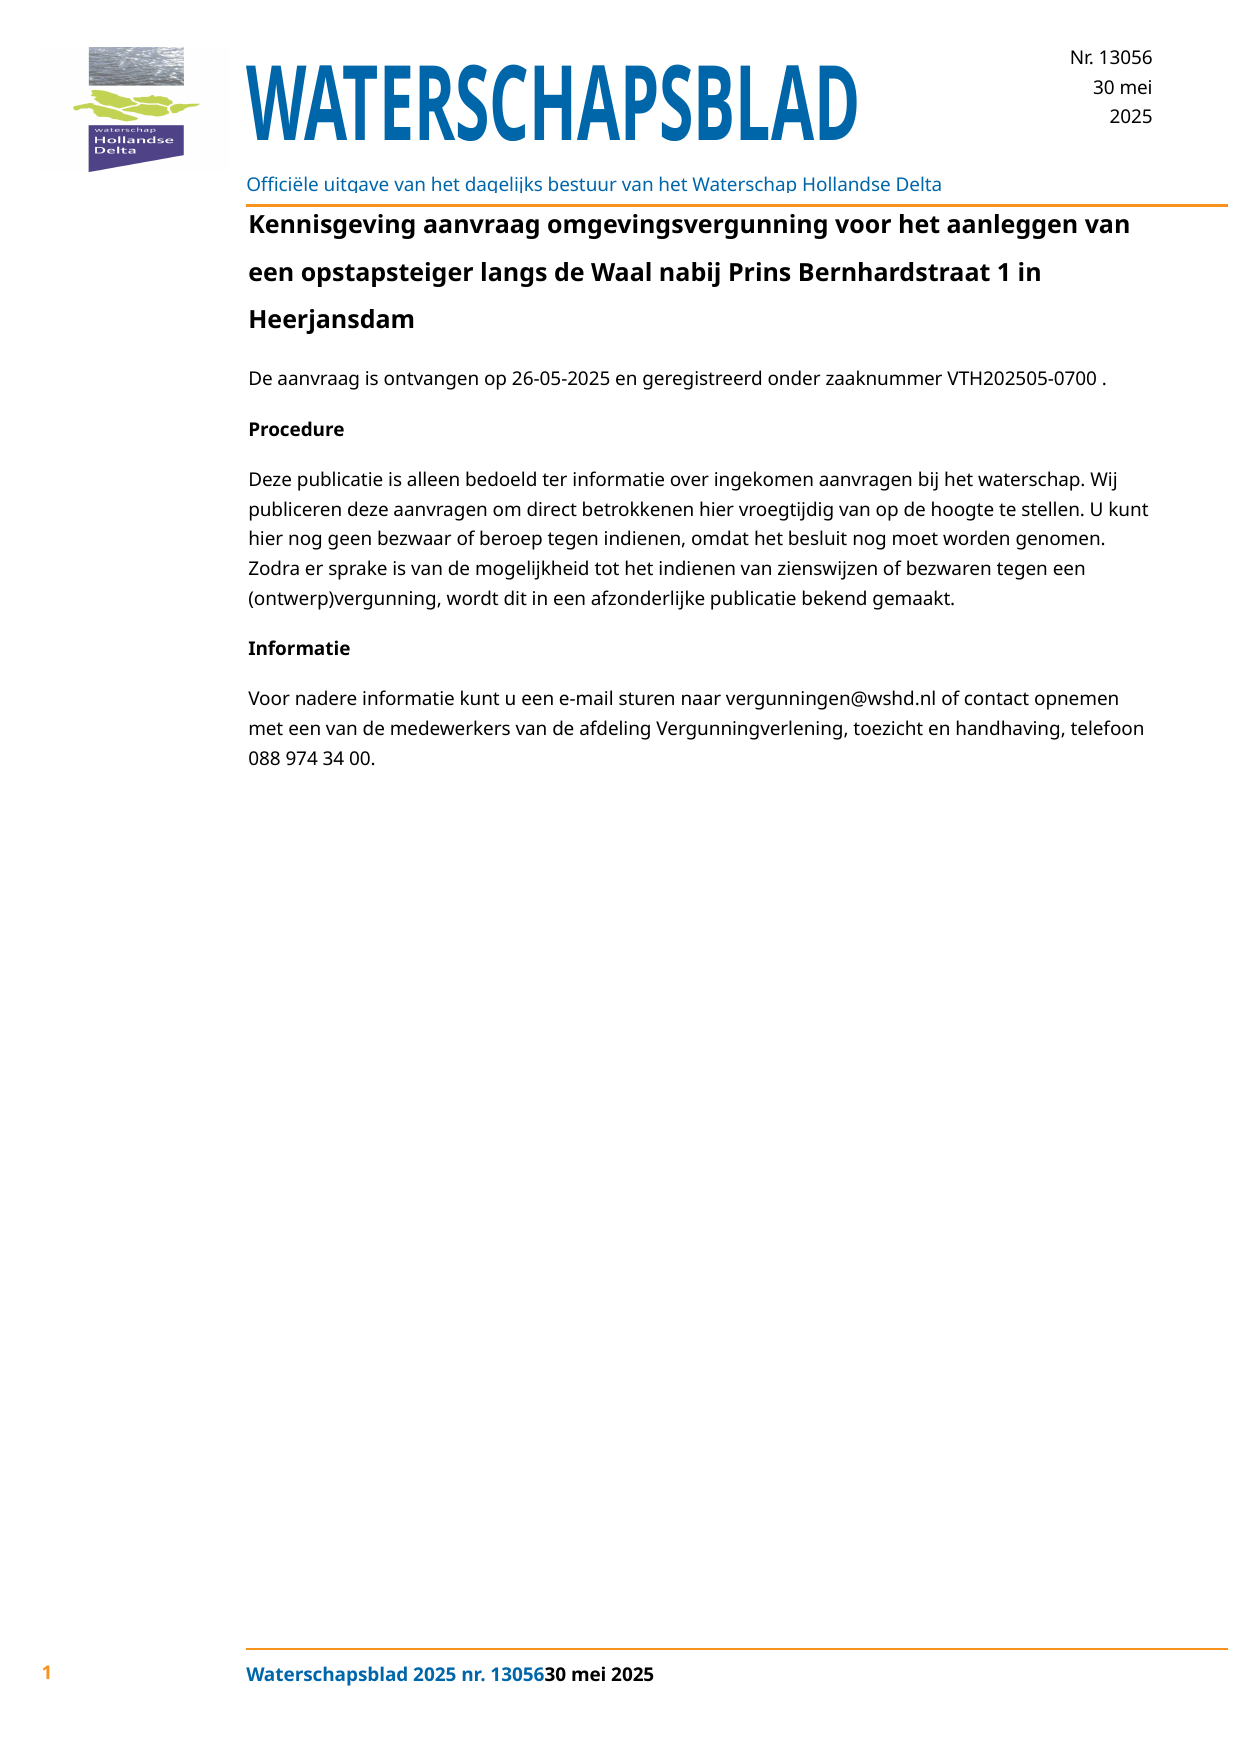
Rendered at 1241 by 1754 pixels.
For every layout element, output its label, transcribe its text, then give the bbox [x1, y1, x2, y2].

text De aanvraag is ontvangen op 26-05-2025 en geregistreerd onder zaaknummer VTH202505-0700 . [248, 366, 1152, 391]
text Informatie [248, 635, 1152, 661]
text Deze publicatie is alleen bedoeld ter informatie over ingekomen aanvragen bij het waterschap. Wij publiceren deze aanvragen om direct betrokkenen hier vroegtijdig van op de hoogte te stellen. U kunt hier nog geen bezwaar of beroep tegen indienen, omdat het besluit nog moet worden genomen. Zodra er sprake is van de mogelijkheid tot het indienen van zienswijzen of bezwaren tegen een (ontwerp)vergunning, wordt dit in een afzonderlijke publicatie bekend gemaakt. [248, 466, 1152, 610]
text Voor nadere informatie kunt u een e-mail sturen naar vergunningen@wshd.nl of contact opnemen met een van de medewerkers van de afdeling Vergunningverlening, toezicht en handhaving, telefoon 088 974 34 00. [248, 686, 1152, 770]
text Procedure [248, 416, 1152, 442]
picture [41, 47, 231, 172]
text Kennisgeving aanvraag omgevingsvergunning voor het aanleggen van een opstapsteiger langs de Waal nabij Prins Bernhardstraat 1 in Heerjansdam [248, 207, 1152, 336]
